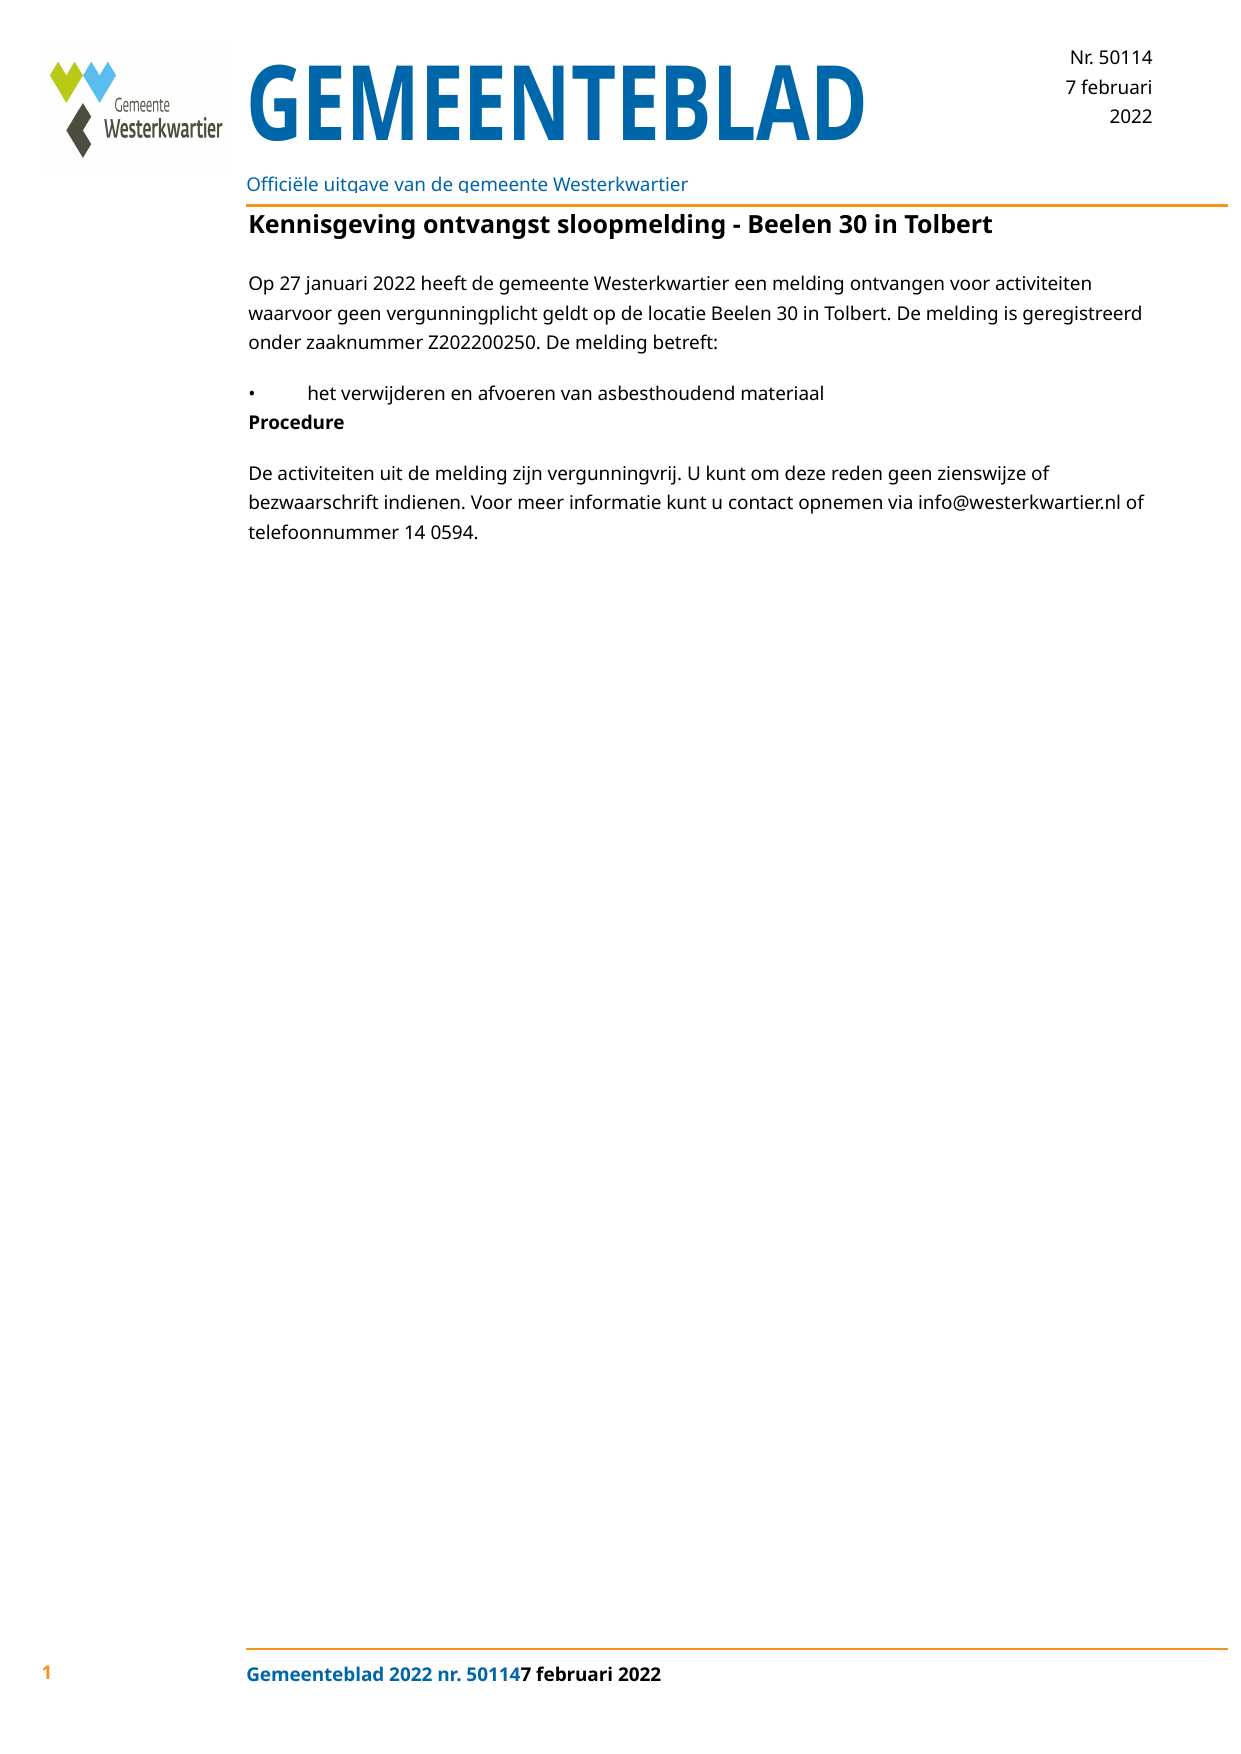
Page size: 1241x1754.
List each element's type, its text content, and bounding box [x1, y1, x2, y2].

text Kennisgeving ontvangst sloopmelding - Beelen 30 in Tolbert [248, 207, 1152, 241]
text Procedure [248, 409, 1152, 435]
text De activiteiten uit de melding zijn vergunningvrij. U kunt om deze reden geen zienswijze of bezwaarschrift indienen. Voor meer informatie kunt u contact opnemen via info@westerkwartier.nl of telefoonnummer 14 0594. [248, 460, 1152, 545]
picture [41, 47, 231, 172]
list het verwijderen en afvoeren van asbesthoudend materiaal [248, 380, 1152, 406]
text Op 27 januari 2022 heeft de gemeente Westerkwartier een melding ontvangen voor activiteiten waarvoor geen vergunningplicht geldt op de locatie Beelen 30 in Tolbert. De melding is geregistreerd onder zaaknummer Z202200250. De melding betreft: [248, 270, 1152, 355]
